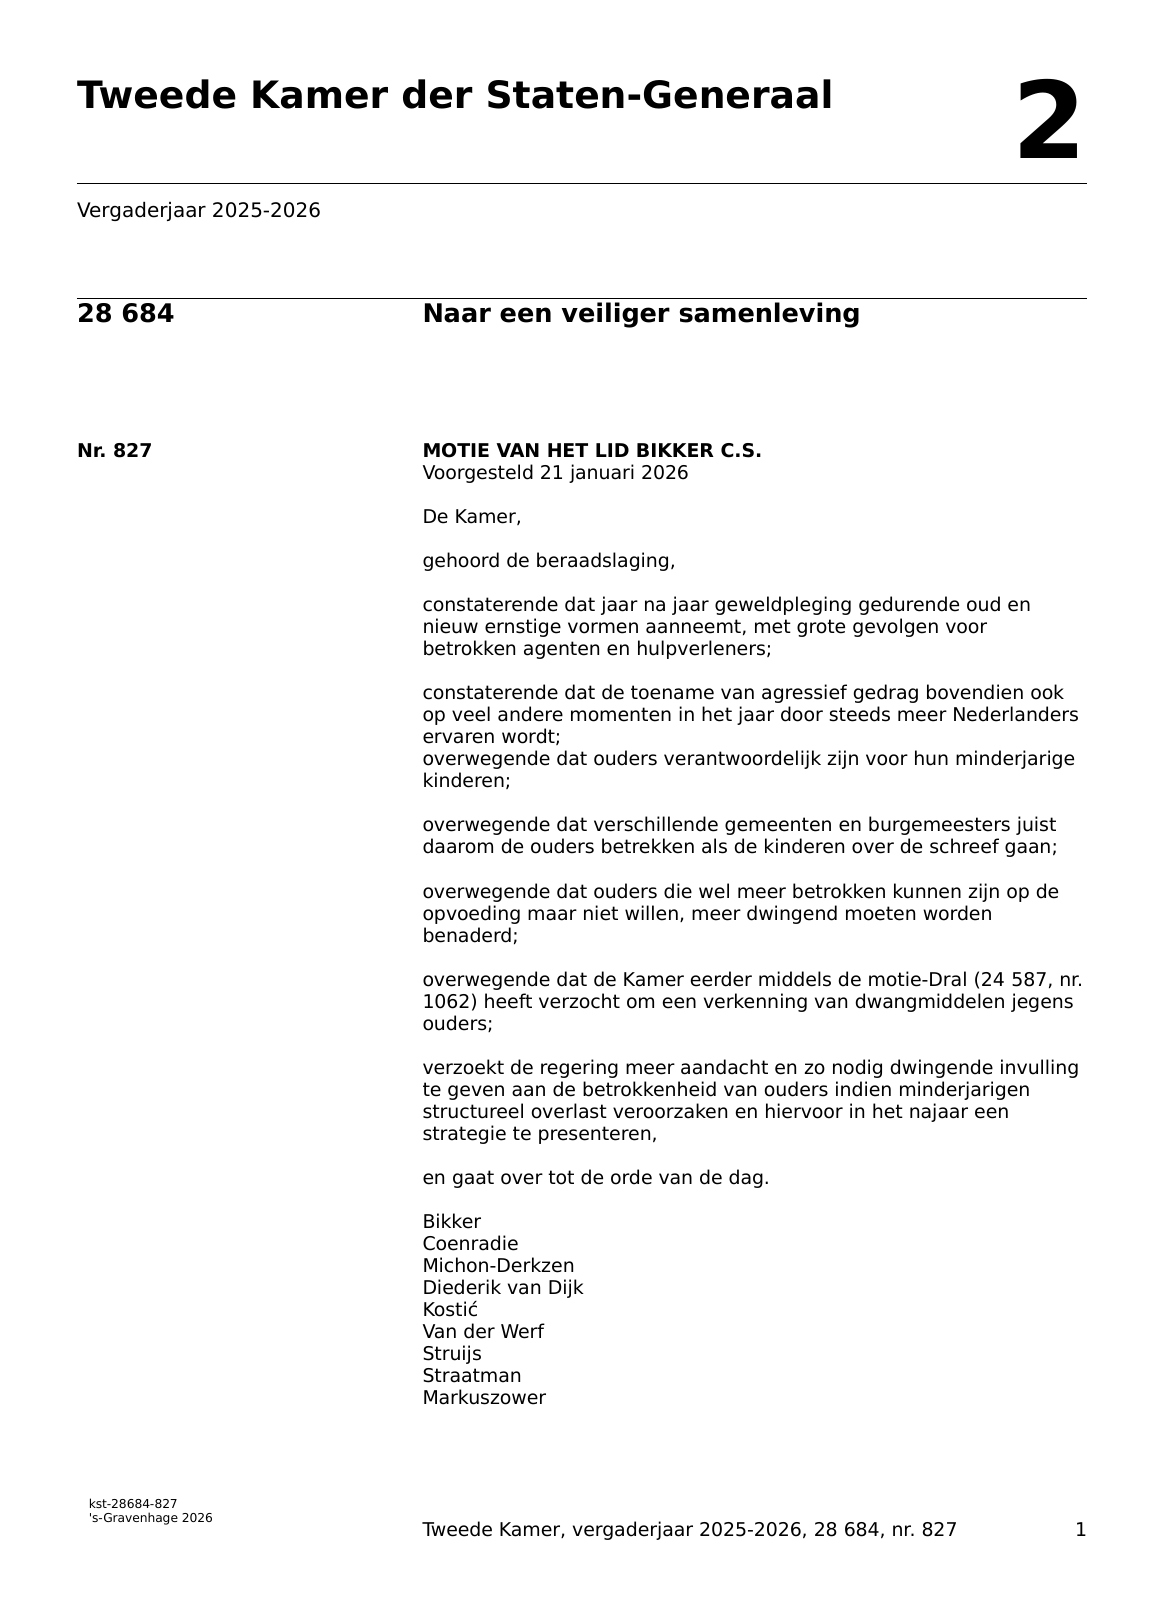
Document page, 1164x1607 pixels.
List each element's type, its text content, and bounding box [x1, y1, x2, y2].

text Diederik van Dijk [422, 1277, 1087, 1299]
text Coenradie [422, 1233, 1087, 1255]
text overwegende dat ouders verantwoordelijk zijn voor hun minderjarige kinderen; [422, 748, 1087, 792]
text Bikker [422, 1211, 1087, 1233]
text Struijs [422, 1343, 1087, 1365]
text constaterende dat de toename van agressief gedrag bovendien ook op veel andere momenten in het jaar door steeds meer Nederlanders ervaren wordt; [422, 682, 1087, 748]
text verzoekt de regering meer aandacht en zo nodig dwingende invulling te geven aan de betrokkenheid van ouders indien minderjarigen structureel overlast veroorzaken en hiervoor in het najaar een strategie te presenteren, [422, 1057, 1087, 1145]
text constaterende dat jaar na jaar geweldpleging gedurende oud en nieuw ernstige vormen aanneemt, met grote gevolgen voor betrokken agenten en hulpverleners; [422, 594, 1087, 660]
table_cell Vergaderjaar 2025-2026 [77, 184, 1087, 298]
table_header Tweede Kamer der Staten-Generaal [77, 59, 886, 183]
text Straatman [422, 1365, 1087, 1387]
text overwegende dat verschillende gemeenten en burgemeesters juist daarom de ouders betrekken als de kinderen over de schreef gaan; [422, 814, 1087, 858]
text Michon-Derkzen [422, 1255, 1087, 1277]
text gehoord de beraadslaging, [422, 550, 1087, 572]
text Van der Werf [422, 1321, 1087, 1343]
text overwegende dat de Kamer eerder middels de motie-Dral (24 587, nr. 1062) heeft verzocht om een verkenning van dwangmiddelen jegens ouders; [422, 969, 1087, 1034]
text overwegende dat ouders die wel meer betrokken kunnen zijn op de opvoeding maar niet willen, meer dwingend moeten worden benaderd; [422, 881, 1087, 946]
text 's-Gravenhage 2026 [88, 1511, 323, 1525]
text Voorgesteld 21 januari 2026 [422, 462, 1087, 484]
text kst-28684-827 [88, 1497, 323, 1511]
text De Kamer, [422, 506, 1087, 528]
text Markuszower [422, 1387, 1087, 1409]
subtitle Nr. 827 MOTIE VAN HET LID BIKKER C.S. [77, 440, 1087, 462]
table_header 2 [886, 59, 1087, 183]
text Kostić [422, 1299, 1087, 1321]
subtitle 28 684 Naar een veiliger samenleving [77, 299, 1087, 329]
text en gaat over tot de orde van de dag. [422, 1167, 1087, 1189]
